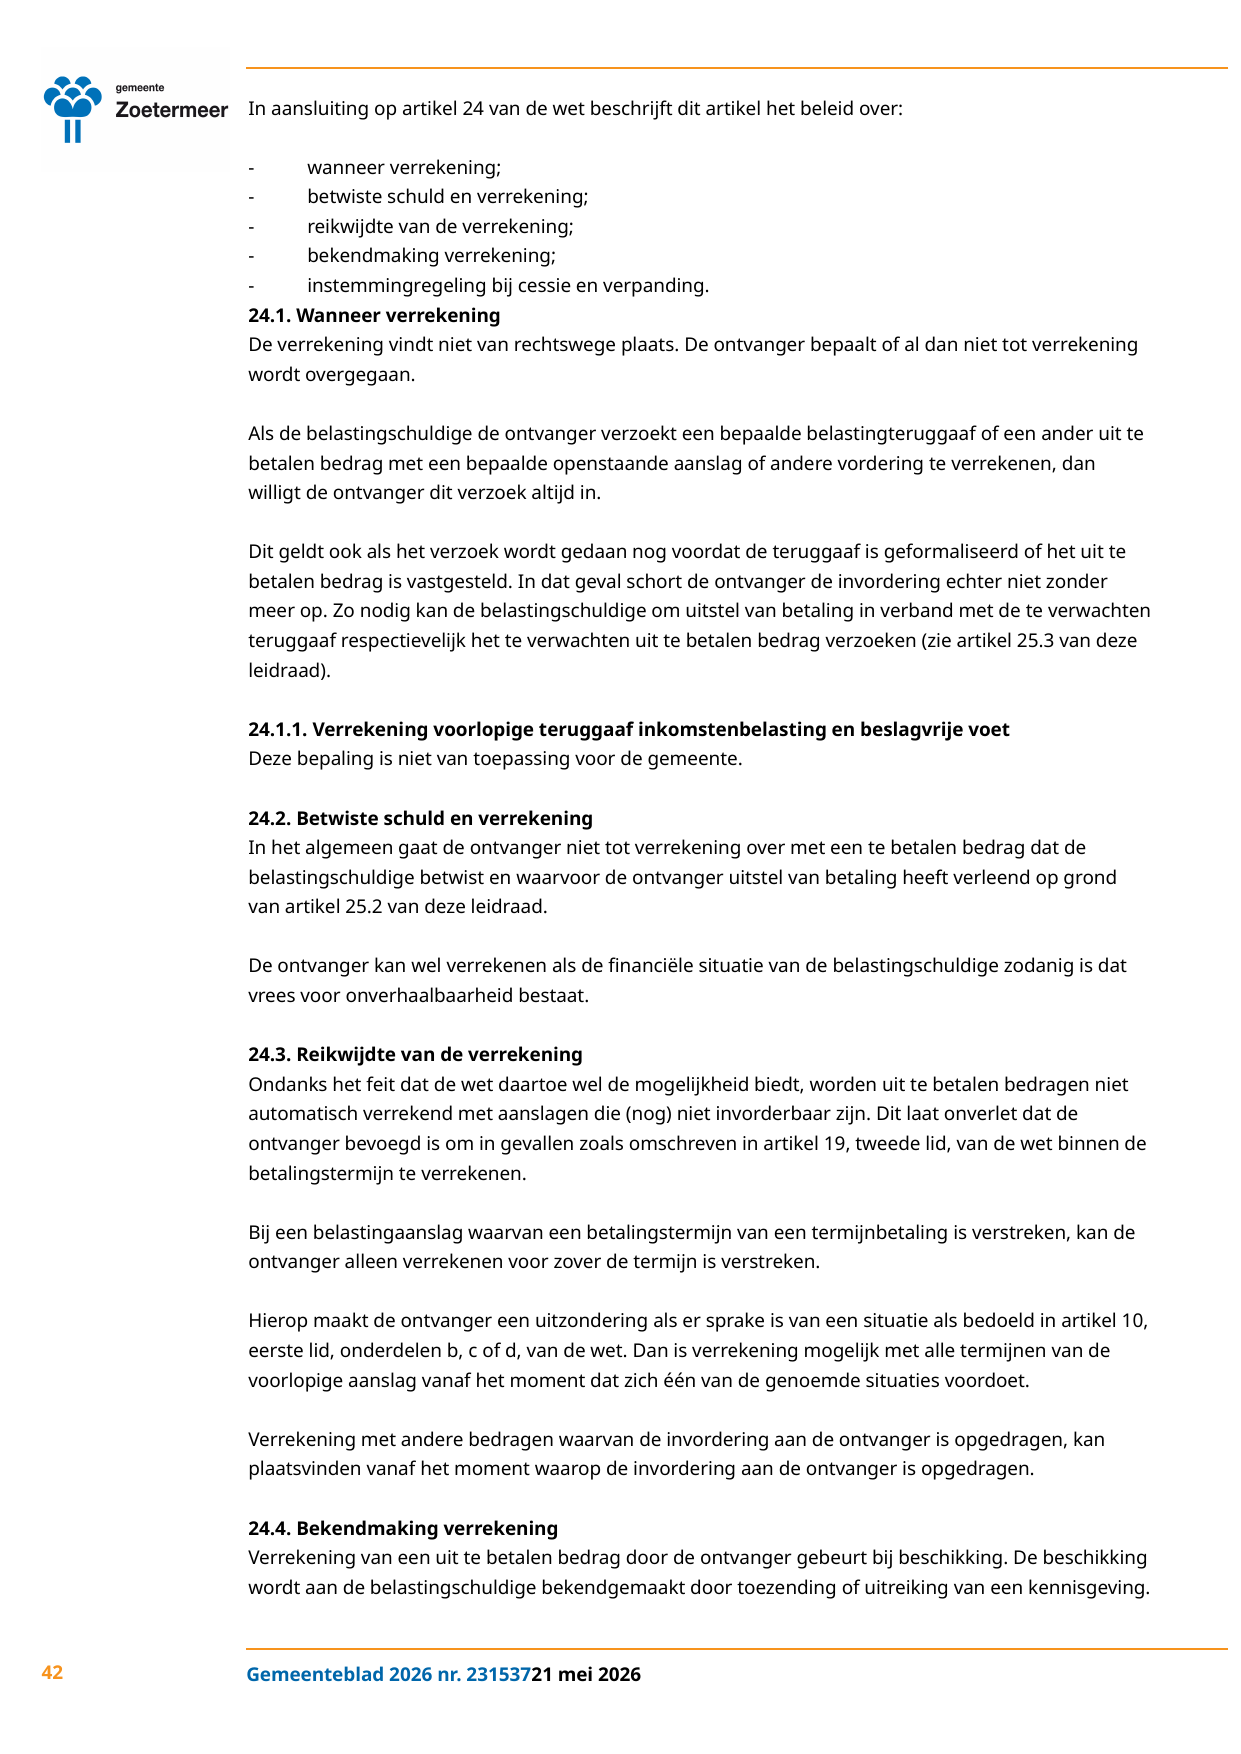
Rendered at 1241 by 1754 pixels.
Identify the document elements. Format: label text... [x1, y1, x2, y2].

text Hierop maakt de ontvanger een uitzondering als er sprake is van een situatie als bedoeld in artikel 10, eerste lid, onderdelen b, c of d, van de wet. Dan is verrekening mogelijk met alle termijnen van de voorlopige aanslag vanaf het moment dat zich één van de genoemde situaties voordoet. [248, 1308, 1152, 1393]
text 24.4. Bekendmaking verrekening [248, 1515, 1152, 1541]
text 24.1.1. Verrekening voorlopige teruggaaf inkomstenbelasting en beslagvrije voet [248, 716, 1152, 742]
picture [41, 47, 231, 172]
list reikwijdte van de verrekening; [248, 213, 1152, 239]
text Verrekening met andere bedragen waarvan de invordering aan de ontvanger is opgedragen, kan plaatsvinden vanaf het moment waarop de invordering aan de ontvanger is opgedragen. [248, 1426, 1152, 1481]
text Verrekening van een uit te betalen bedrag door de ontvanger gebeurt bij beschikking. De beschikking wordt aan de belastingschuldige bekendgemaakt door toezending of uitreiking van een kennisgeving. [248, 1544, 1152, 1600]
text Dit geldt ook als het verzoek wordt gedaan nog voordat de teruggaaf is geformaliseerd of het uit te betalen bedrag is vastgesteld. In dat geval schort de ontvanger de invordering echter niet zonder meer op. Zo nodig kan de belastingschuldige om uitstel van betaling in verband met de te verwachten teruggaaf respectievelijk het te verwachten uit te betalen bedrag verzoeken (zie artikel 25.3 van deze leidraad). [248, 538, 1152, 683]
list wanneer verrekening; [248, 154, 1152, 180]
text Deze bepaling is niet van toepassing voor de gemeente. [248, 746, 1152, 771]
text 24.2. Betwiste schuld en verrekening [248, 805, 1152, 831]
text 24.1. Wanneer verrekening [248, 302, 1152, 328]
list instemmingregeling bij cessie en verpanding. [248, 272, 1152, 298]
text Bij een belastingaanslag waarvan een betalingstermijn van een termijnbetaling is verstreken, kan de ontvanger alleen verrekenen voor zover de termijn is verstreken. [248, 1219, 1152, 1274]
text 24.3. Reikwijdte van de verrekening [248, 1041, 1152, 1067]
text Als de belastingschuldige de ontvanger verzoekt een bepaalde belastingteruggaaf of een ander uit te betalen bedrag met een bepaalde openstaande aanslag of andere vordering te verrekenen, dan willigt de ontvanger dit verzoek altijd in. [248, 420, 1152, 505]
text Ondanks het feit dat de wet daartoe wel de mogelijkheid biedt, worden uit te betalen bedragen niet automatisch verrekend met aanslagen die (nog) niet invorderbaar zijn. Dit laat onverlet dat de ontvanger bevoegd is om in gevallen zoals omschreven in artikel 19, tweede lid, van de wet binnen de betalingstermijn te verrekenen. [248, 1071, 1152, 1186]
text In aansluiting op artikel 24 van de wet beschrijft dit artikel het beleid over: [248, 95, 1152, 121]
text De ontvanger kan wel verrekenen als de financiële situatie van de belastingschuldige zodanig is dat vrees voor onverhaalbaarheid bestaat. [248, 953, 1152, 1008]
list betwiste schuld en verrekening; [248, 183, 1152, 209]
text In het algemeen gaat de ontvanger niet tot verrekening over met een te betalen bedrag dat de belastingschuldige betwist en waarvoor de ontvanger uitstel van betaling heeft verleend op grond van artikel 25.2 van deze leidraad. [248, 834, 1152, 919]
text De verrekening vindt niet van rechtswege plaats. De ontvanger bepaalt of al dan niet tot verrekening wordt overgegaan. [248, 331, 1152, 387]
list bekendmaking verrekening; [248, 243, 1152, 268]
